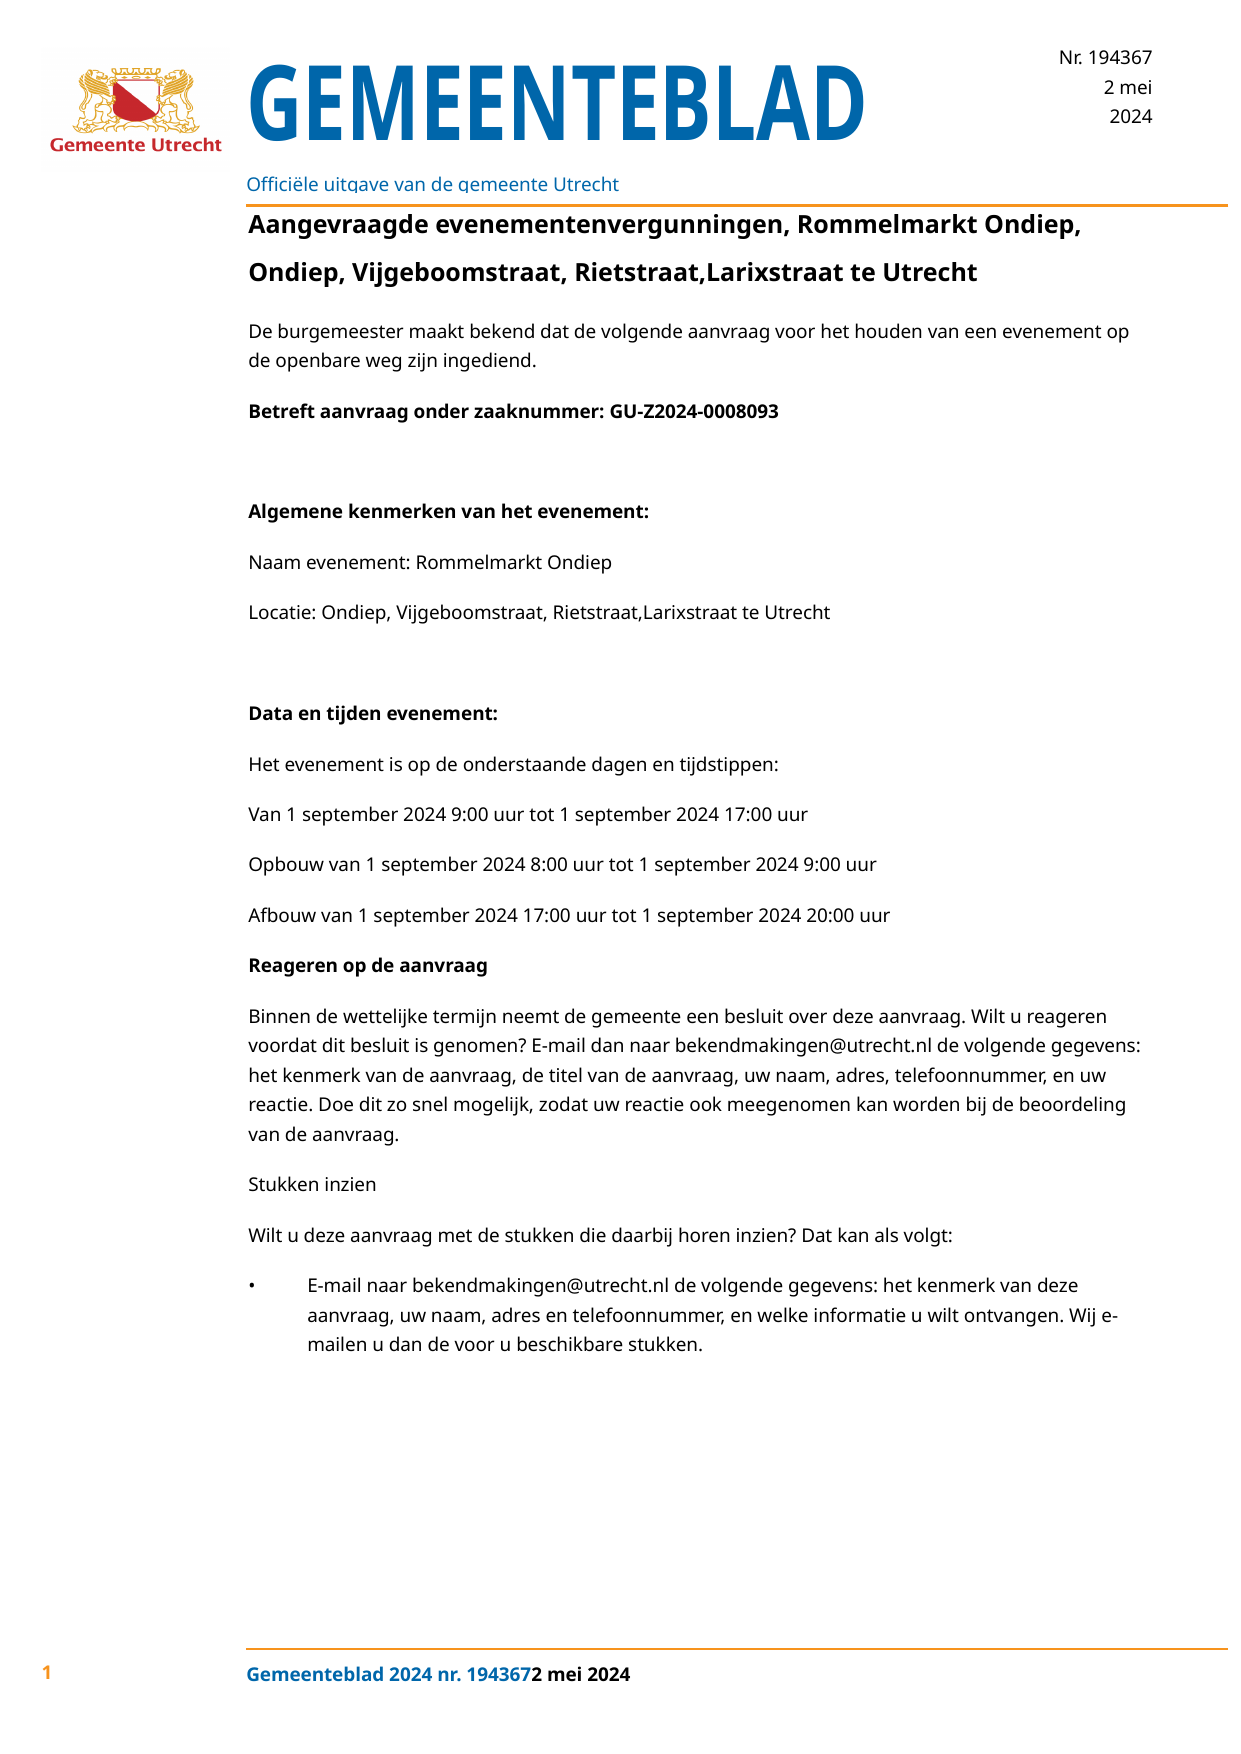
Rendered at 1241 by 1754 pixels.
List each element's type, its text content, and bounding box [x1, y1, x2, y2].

text De burgemeester maakt bekend dat de volgende aanvraag voor het houden van een evenement op de openbare weg zijn ingediend. [248, 318, 1152, 373]
text Reageren op de aanvraag [248, 952, 1152, 978]
text Naam evenement: Rommelmarkt Ondiep [248, 549, 1152, 575]
picture [41, 47, 231, 172]
text Locatie: Ondiep, Vijgeboomstraat, Rietstraat,Larixstraat te Utrecht [248, 599, 1152, 625]
text Aangevraagde evenementenvergunningen, Rommelmarkt Ondiep, Ondiep, Vijgeboomstraat, Rietstraat,Larixstraat te Utrecht [248, 207, 1152, 288]
list E-mail naar bekendmakingen@utrecht.nl de volgende gegevens: het kenmerk van deze aanvraag, uw naam, adres en telefoonnummer, en welke informatie u wilt ontvangen. Wij e-mailen u dan de voor u beschikbare stukken. [248, 1272, 1152, 1357]
text Betreft aanvraag onder zaaknummer: GU-Z2024-0008093 [248, 398, 1152, 424]
text Wilt u deze aanvraag met de stukken die daarbij horen inzien? Dat kan als volgt: [248, 1222, 1152, 1248]
text Afbouw van 1 september 2024 17:00 uur tot 1 september 2024 20:00 uur [248, 902, 1152, 928]
text Opbouw van 1 september 2024 8:00 uur tot 1 september 2024 9:00 uur [248, 852, 1152, 877]
text Stukken inzien [248, 1172, 1152, 1197]
text Algemene kenmerken van het evenement: [248, 499, 1152, 524]
text Van 1 september 2024 9:00 uur tot 1 september 2024 17:00 uur [248, 801, 1152, 827]
text Het evenement is op de onderstaande dagen en tijdstippen: [248, 751, 1152, 777]
text Binnen de wettelijke termijn neemt de gemeente een besluit over deze aanvraag. Wilt u reageren voordat dit besluit is genomen? E-mail dan naar bekendmakingen@utrecht.nl de volgende gegevens: het kenmerk van de aanvraag, de titel van de aanvraag, uw naam, adres, telefoonnummer, en uw reactie. Doe dit zo snel mogelijk, zodat uw reactie ook meegenomen kan worden bij de beoordeling van de aanvraag. [248, 1003, 1152, 1147]
text Data en tijden evenement: [248, 700, 1152, 726]
